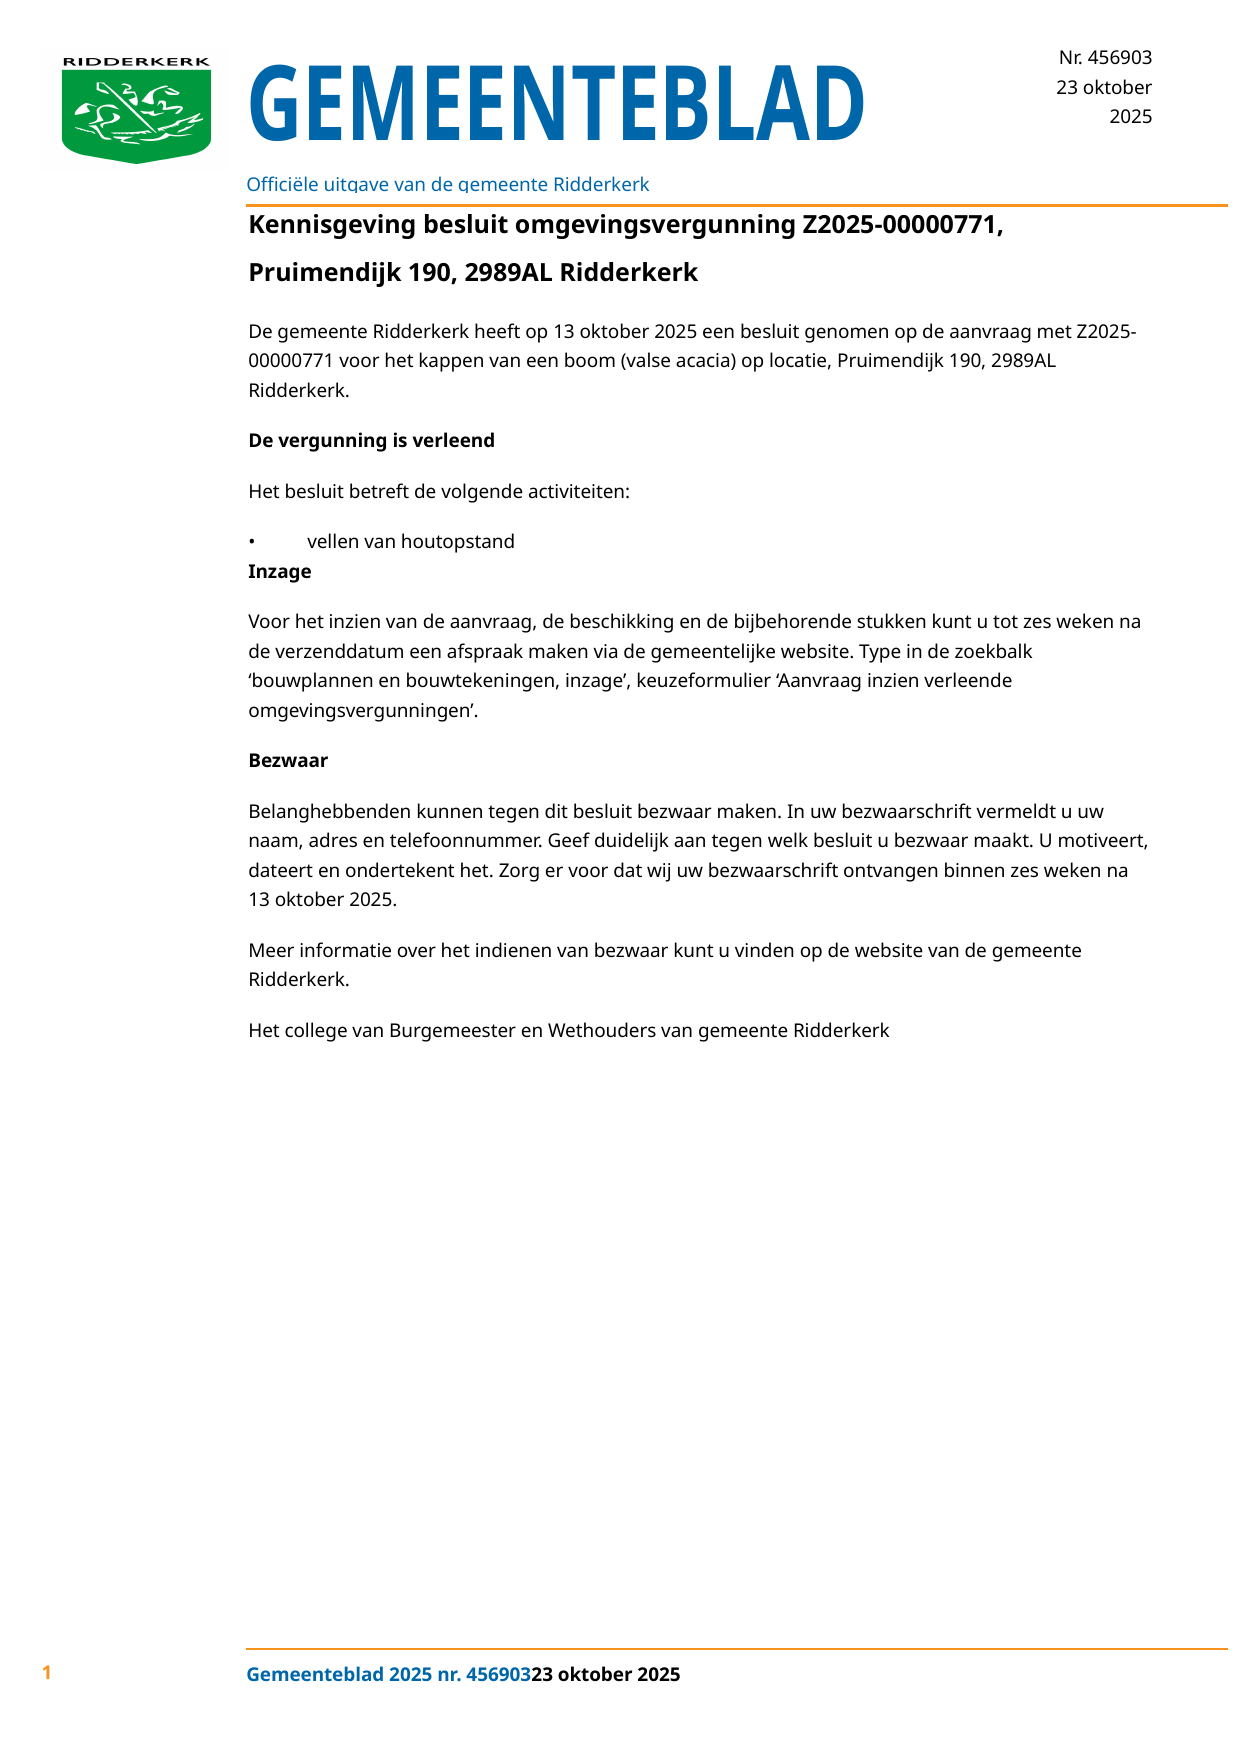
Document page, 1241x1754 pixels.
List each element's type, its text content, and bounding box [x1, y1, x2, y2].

text De vergunning is verleend [248, 427, 1152, 453]
list vellen van houtopstand [248, 528, 1152, 554]
text Kennisgeving besluit omgevingsvergunning Z2025-00000771, Pruimendijk 190, 2989AL Ridderkerk [248, 207, 1152, 288]
text Meer informatie over het indienen van bezwaar kunt u vinden op de website van de gemeente Ridderkerk. [248, 937, 1152, 992]
text Voor het inzien van de aanvraag, de beschikking en de bijbehorende stukken kunt u tot zes weken na de verzenddatum een afspraak maken via de gemeentelijke website. Type in de zoekbalk ‘bouwplannen en bouwtekeningen, inzage’, keuzeformulier ‘Aanvraag inzien verleende omgevingsvergunningen’. [248, 608, 1152, 723]
text Het besluit betreft de volgende activiteiten: [248, 478, 1152, 504]
text De gemeente Ridderkerk heeft op 13 oktober 2025 een besluit genomen op de aanvraag met Z2025-00000771 voor het kappen van een boom (valse acacia) op locatie, Pruimendijk 190, 2989AL Ridderkerk. [248, 318, 1152, 403]
text Belanghebbenden kunnen tegen dit besluit bezwaar maken. In uw bezwaarschrift vermeldt u uw naam, adres en telefoonnummer. Geef duidelijk aan tegen welk besluit u bezwaar maakt. U motiveert, dateert en ondertekent het. Zorg er voor dat wij uw bezwaarschrift ontvangen binnen zes weken na 13 oktober 2025. [248, 798, 1152, 912]
text Bezwaar [248, 747, 1152, 773]
picture [41, 47, 231, 172]
text Het college van Burgemeester en Wethouders van gemeente Ridderkerk [248, 1017, 1152, 1043]
text Inzage [248, 558, 1152, 584]
